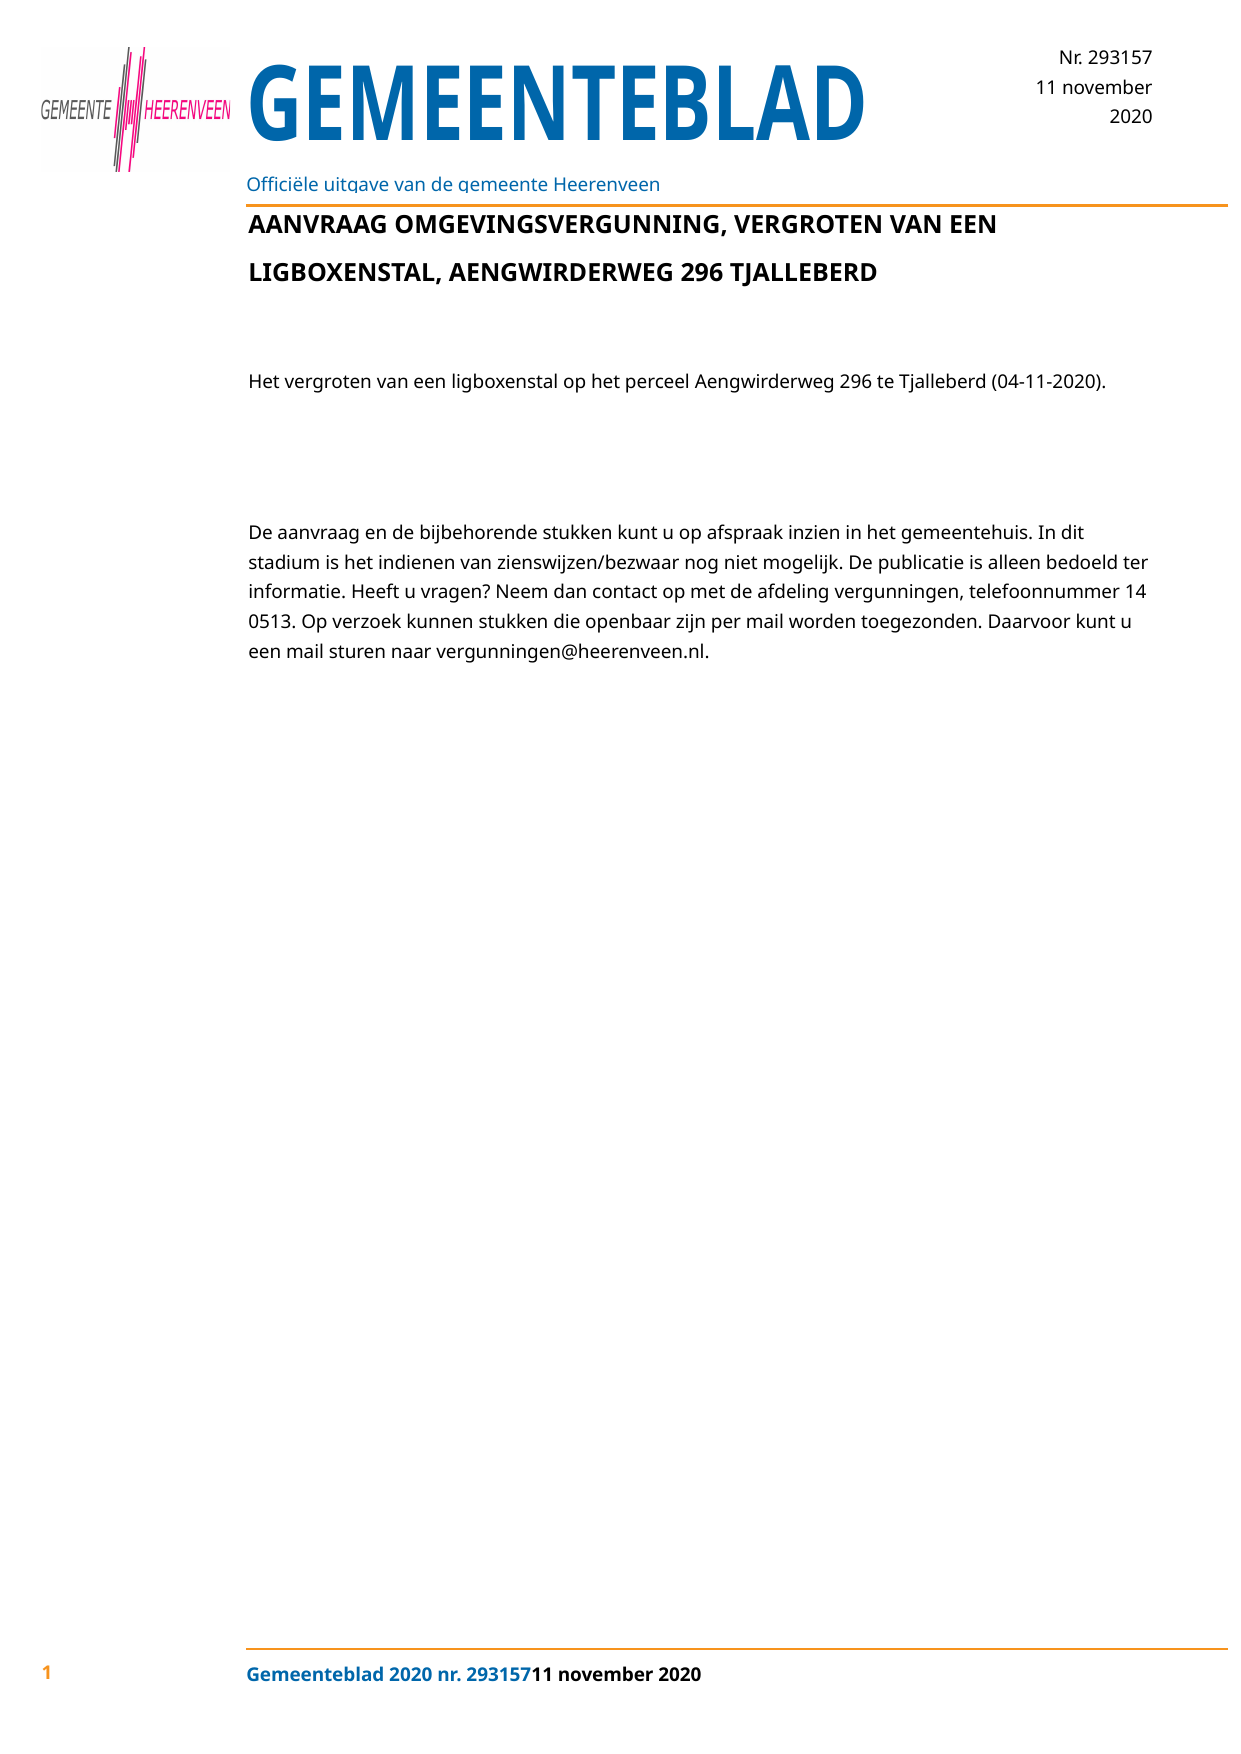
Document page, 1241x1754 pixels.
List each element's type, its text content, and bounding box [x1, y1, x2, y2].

picture [41, 47, 231, 172]
text AANVRAAG OMGEVINGSVERGUNNING, VERGROTEN VAN EEN LIGBOXENSTAL, AENGWIRDERWEG 296 TJALLEBERD [248, 207, 1152, 288]
text De aanvraag en de bijbehorende stukken kunt u op afspraak inzien in het gemeentehuis. In dit stadium is het indienen van zienswijzen/bezwaar nog niet mogelijk. De publicatie is alleen bedoeld ter informatie. Heeft u vragen? Neem dan contact op met de afdeling vergunningen, telefoonnummer 14 0513. Op verzoek kunnen stukken die openbaar zijn per mail worden toegezonden. Daarvoor kunt u een mail sturen naar vergunningen@heerenveen.nl. [248, 519, 1152, 664]
text Het vergroten van een ligboxenstal op het perceel Aengwirderweg 296 te Tjalleberd (04-11-2020). [248, 368, 1152, 394]
